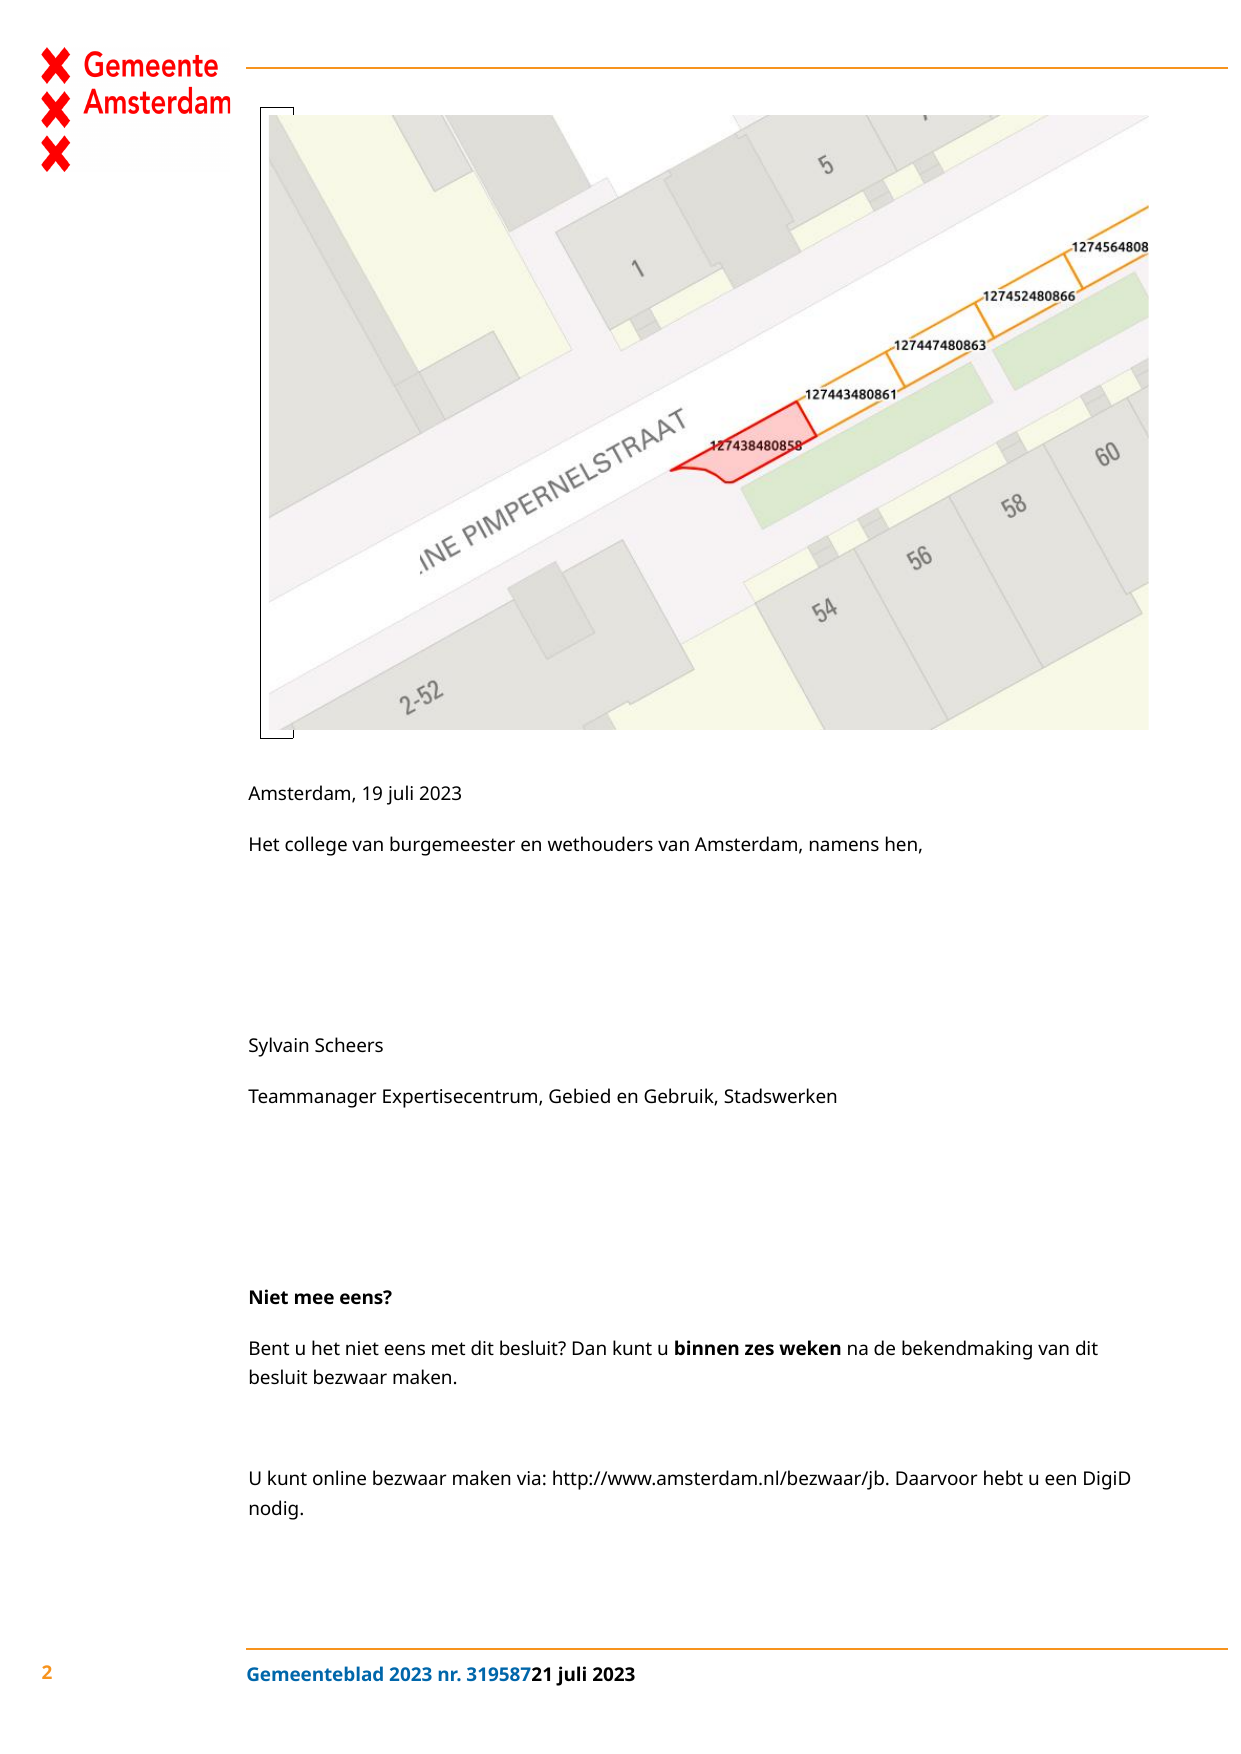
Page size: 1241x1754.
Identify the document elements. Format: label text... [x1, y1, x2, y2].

text Niet mee eens? [248, 1284, 1152, 1310]
picture [41, 47, 231, 172]
text Bent u het niet eens met dit besluit? Dan kunt u binnen zes weken na de bekendmaking van dit besluit bezwaar maken. [248, 1335, 1152, 1390]
text U kunt online bezwaar maken via: http://www.amsterdam.nl/bezwaar/jb. Daarvoor hebt u een DigiD nodig. [248, 1465, 1152, 1521]
text Teammanager Expertisecentrum, Gebied en Gebruik, Stadswerken [248, 1083, 1152, 1108]
text Het college van burgemeester en wethouders van Amsterdam, namens hen, [248, 831, 1152, 856]
picture [268, 115, 1149, 730]
text Sylvain Scheers [248, 1032, 1152, 1058]
text Amsterdam, 19 juli 2023 [248, 780, 1152, 806]
